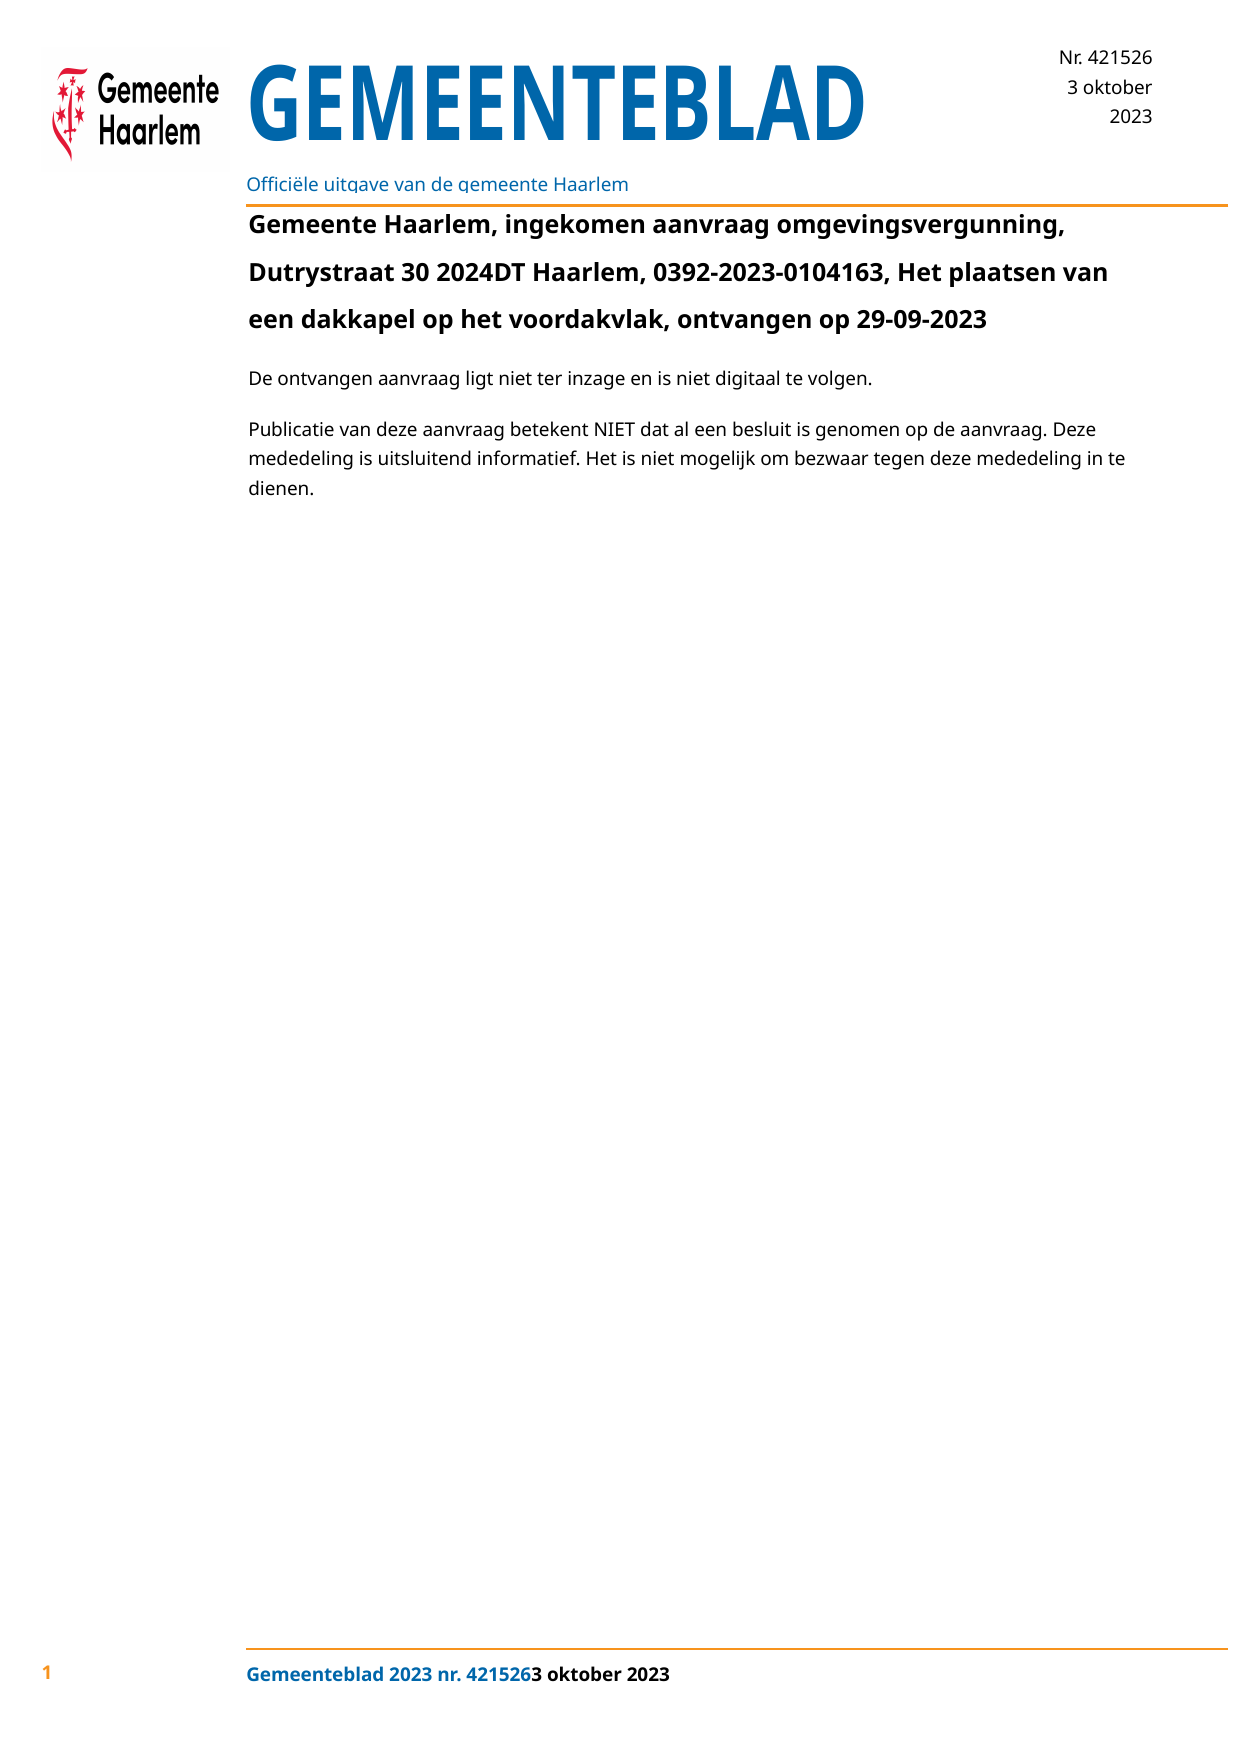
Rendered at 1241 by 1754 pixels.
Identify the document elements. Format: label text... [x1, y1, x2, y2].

text Publicatie van deze aanvraag betekent NIET dat al een besluit is genomen op de aanvraag. Deze mededeling is uitsluitend informatief. Het is niet mogelijk om bezwaar tegen deze mededeling in te dienen. [248, 416, 1152, 501]
text Gemeente Haarlem, ingekomen aanvraag omgevingsvergunning, Dutrystraat 30 2024DT Haarlem, 0392-2023-0104163, Het plaatsen van een dakkapel op het voordakvlak, ontvangen op 29-09-2023 [248, 207, 1152, 336]
text De ontvangen aanvraag ligt niet ter inzage en is niet digitaal te volgen. [248, 366, 1152, 391]
picture [41, 47, 231, 172]
